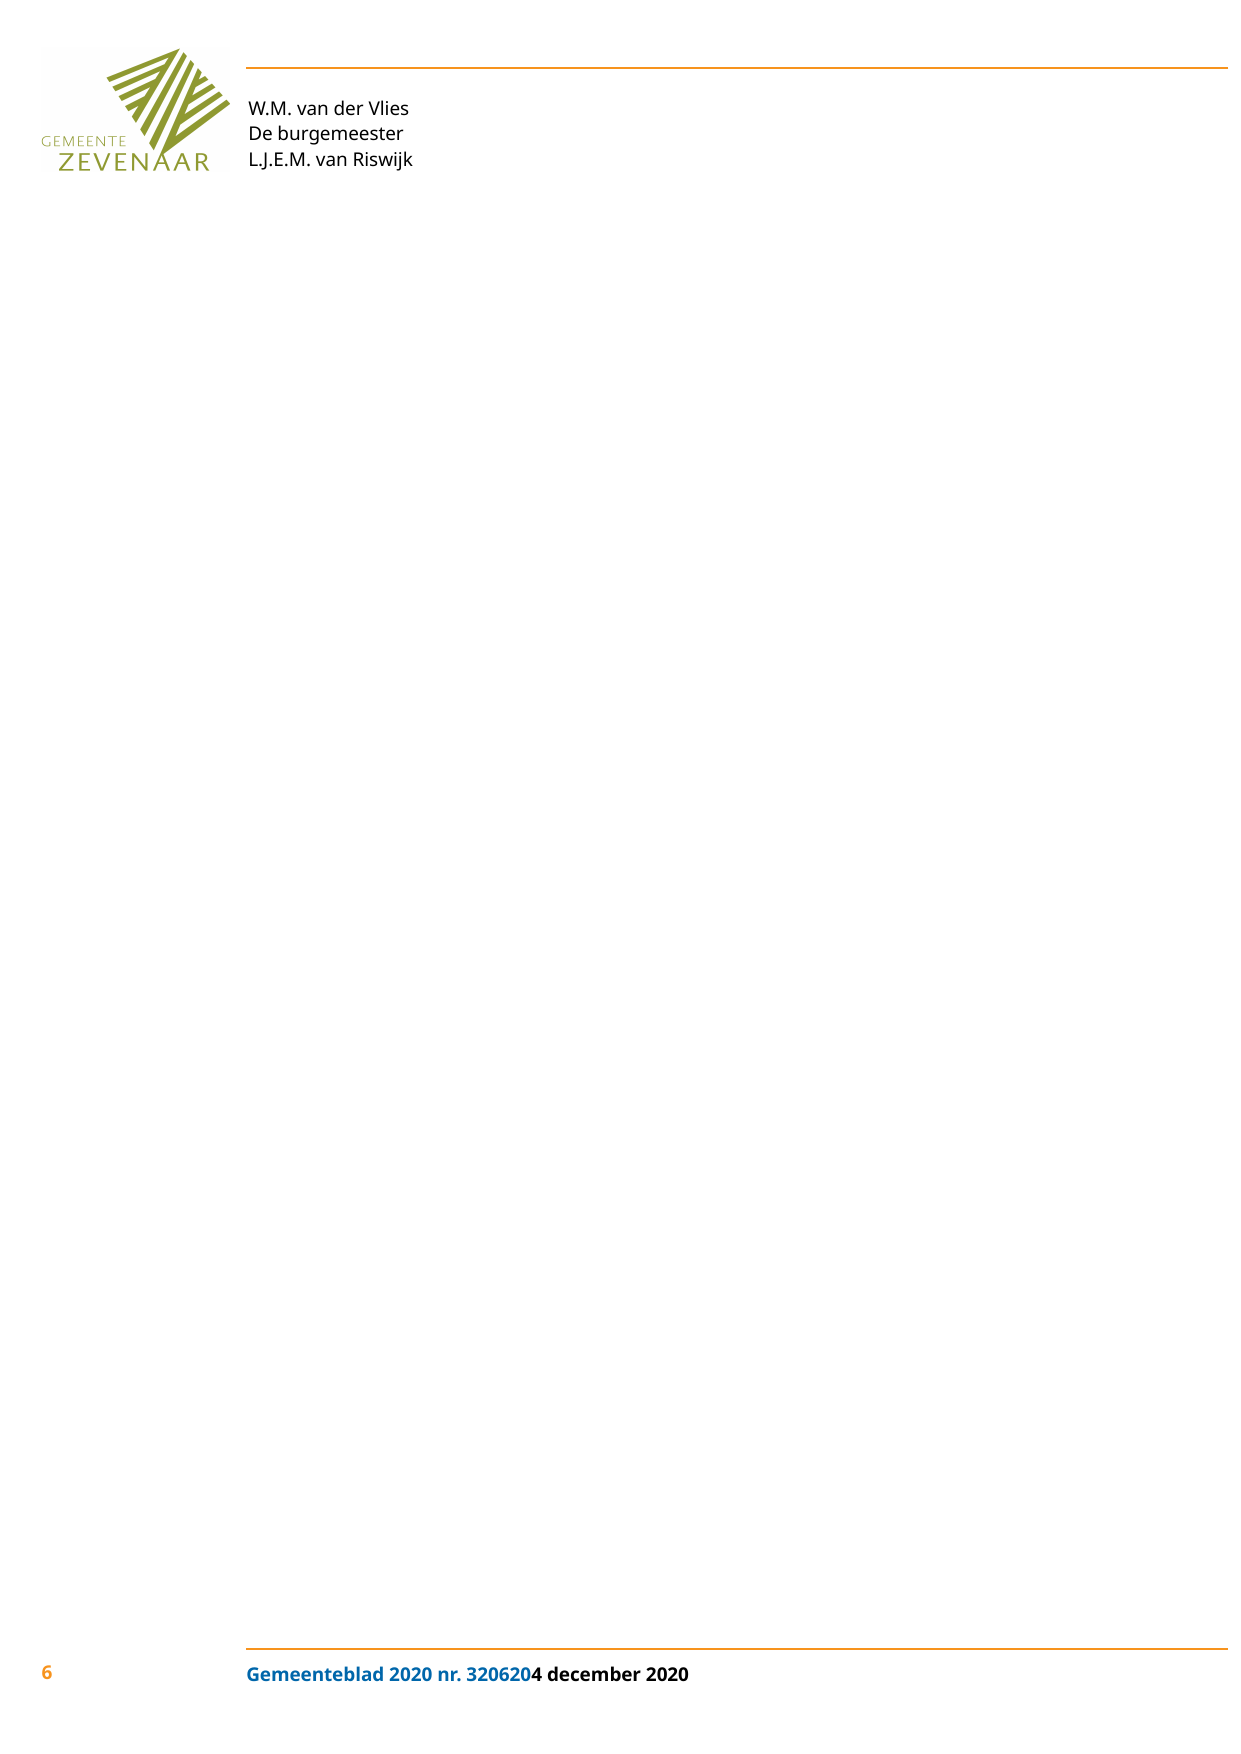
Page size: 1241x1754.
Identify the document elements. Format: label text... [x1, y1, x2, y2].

text De burgemeester [248, 121, 1152, 146]
text W.M. van der Vlies [248, 95, 1152, 121]
picture [41, 47, 231, 172]
text L.J.E.M. van Riswijk [248, 146, 1152, 172]
